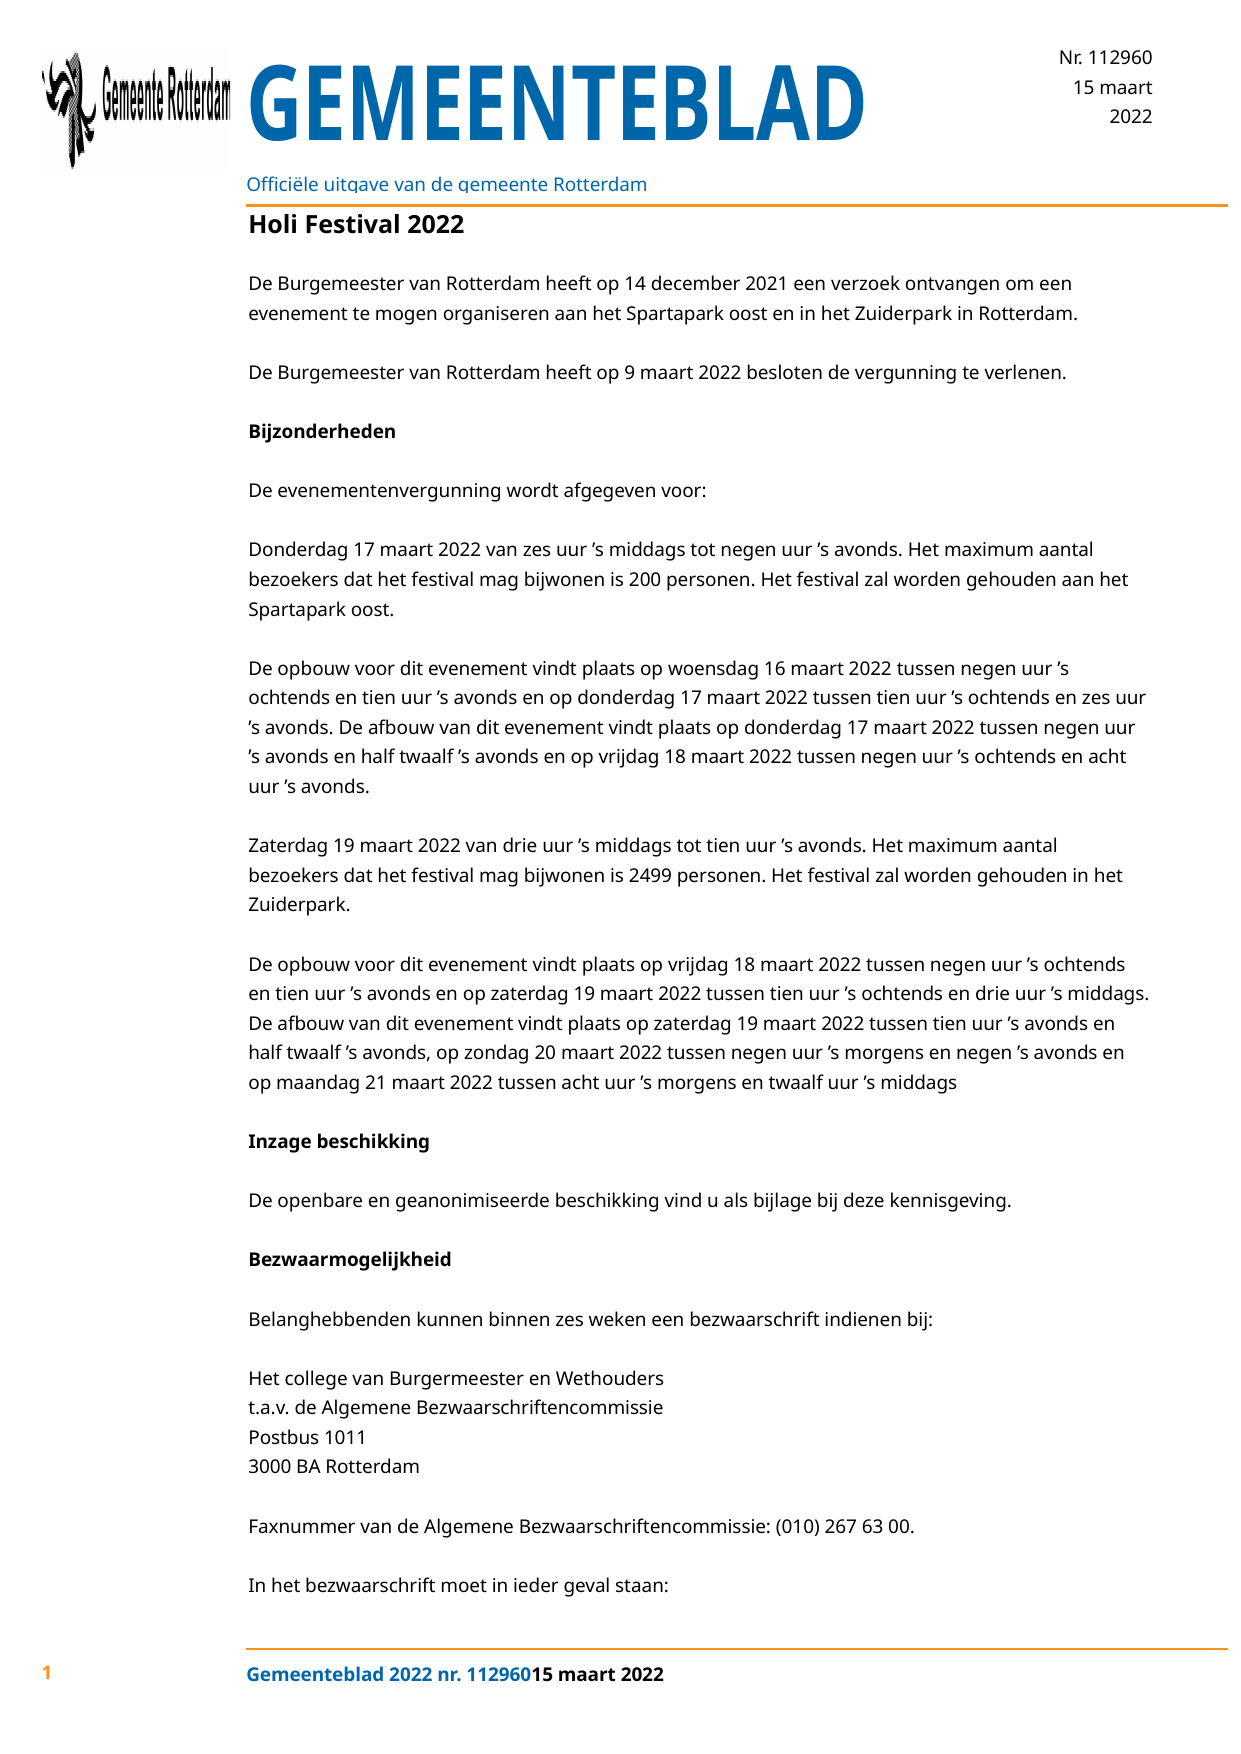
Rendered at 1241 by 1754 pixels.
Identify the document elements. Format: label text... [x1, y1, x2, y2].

picture [41, 47, 231, 172]
text Inzage beschikking [248, 1128, 1152, 1154]
text t.a.v. de Algemene Bezwaarschriftencommissie [248, 1394, 1152, 1420]
text 3000 BA Rotterdam [248, 1454, 1152, 1479]
text De openbare en geanonimiseerde beschikking vind u als bijlage bij deze kennisgeving. [248, 1187, 1152, 1213]
text In het bezwaarschrift moet in ieder geval staan: [248, 1572, 1152, 1598]
text Belanghebbenden kunnen binnen zes weken een bezwaarschrift indienen bij: [248, 1306, 1152, 1331]
text Holi Festival 2022 [248, 207, 1152, 241]
text De Burgemeester van Rotterdam heeft op 14 december 2021 een verzoek ontvangen om een evenement te mogen organiseren aan het Spartapark oost en in het Zuiderpark in Rotterdam. [248, 270, 1152, 326]
text Zaterdag 19 maart 2022 van drie uur ’s middags tot tien uur ’s avonds. Het maximum aantal bezoekers dat het festival mag bijwonen is 2499 personen. Het festival zal worden gehouden in het Zuiderpark. [248, 832, 1152, 917]
text Donderdag 17 maart 2022 van zes uur ’s middags tot negen uur ’s avonds. Het maximum aantal bezoekers dat het festival mag bijwonen is 200 personen. Het festival zal worden gehouden aan het Spartapark oost. [248, 537, 1152, 621]
text Postbus 1011 [248, 1424, 1152, 1450]
text Bijzonderheden [248, 418, 1152, 444]
text Bezwaarmogelijkheid [248, 1247, 1152, 1272]
text Het college van Burgermeester en Wethouders [248, 1365, 1152, 1391]
text De Burgemeester van Rotterdam heeft op 9 maart 2022 besloten de vergunning te verlenen. [248, 359, 1152, 385]
text Faxnummer van de Algemene Bezwaarschriftencommissie: (010) 267 63 00. [248, 1513, 1152, 1538]
text De opbouw voor dit evenement vindt plaats op woensdag 16 maart 2022 tussen negen uur ’s ochtends en tien uur ’s avonds en op donderdag 17 maart 2022 tussen tien uur ’s ochtends en zes uur ’s avonds. De afbouw van dit evenement vindt plaats op donderdag 17 maart 2022 tussen negen uur ’s avonds en half twaalf ’s avonds en op vrijdag 18 maart 2022 tussen negen uur ’s ochtends en acht uur ’s avonds. [248, 655, 1152, 799]
text De evenementenvergunning wordt afgegeven voor: [248, 477, 1152, 503]
text De opbouw voor dit evenement vindt plaats op vrijdag 18 maart 2022 tussen negen uur ’s ochtends en tien uur ’s avonds en op zaterdag 19 maart 2022 tussen tien uur ’s ochtends en drie uur ’s middags. De afbouw van dit evenement vindt plaats op zaterdag 19 maart 2022 tussen tien uur ’s avonds en half twaalf ’s avonds, op zondag 20 maart 2022 tussen negen uur ’s morgens en negen ’s avonds en op maandag 21 maart 2022 tussen acht uur ’s morgens en twaalf uur ’s middags [248, 951, 1152, 1095]
